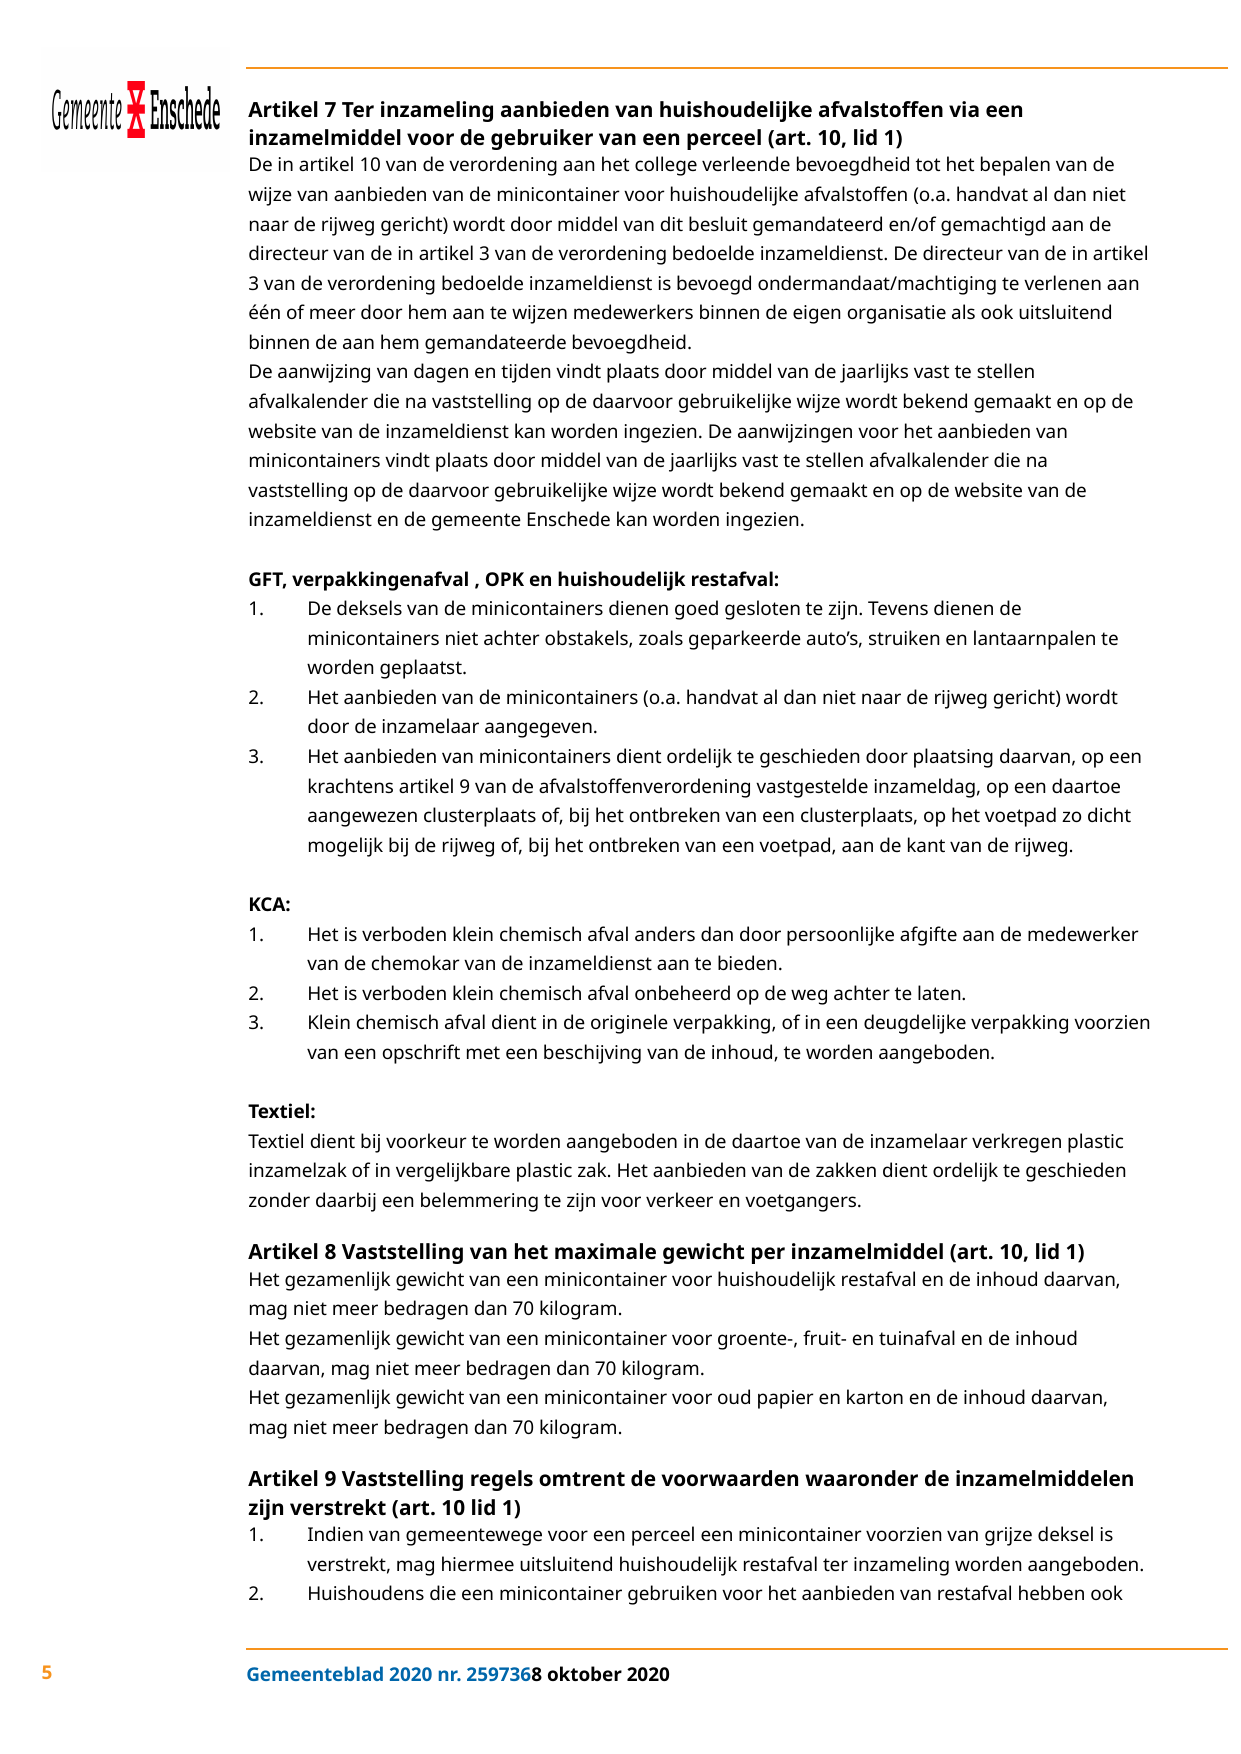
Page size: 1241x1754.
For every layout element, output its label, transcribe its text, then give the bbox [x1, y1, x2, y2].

text Textiel: [248, 1098, 1152, 1124]
text Artikel 7 Ter inzameling aanbieden van huishoudelijke afvalstoffen via een inzamelmiddel voor de gebruiker van een perceel (art. 10, lid 1) [248, 95, 1152, 152]
text Het gezamenlijk gewicht van een minicontainer voor groente-, fruit- en tuinafval en de inhoud daarvan, mag niet meer bedragen dan 70 kilogram. [248, 1325, 1152, 1380]
text Textiel dient bij voorkeur te worden aangeboden in de daartoe van de inzamelaar verkregen plastic inzamelzak of in vergelijkbare plastic zak. Het aanbieden van de zakken dient ordelijk te geschieden zonder daarbij een belemmering te zijn voor verkeer en voetgangers. [248, 1128, 1152, 1213]
picture [41, 47, 231, 172]
list Klein chemisch afval dient in de originele verpakking, of in een deugdelijke verpakking voorzien van een opschrift met een beschijving van de inhoud, te worden aangeboden. [248, 1009, 1152, 1065]
text Het gezamenlijk gewicht van een minicontainer voor huishoudelijk restafval en de inhoud daarvan, mag niet meer bedragen dan 70 kilogram. [248, 1266, 1152, 1321]
text Artikel 9 Vaststelling regels omtrent de voorwaarden waaronder de inzamelmiddelen zijn verstrekt (art. 10 lid 1) [248, 1464, 1152, 1521]
text Artikel 8 Vaststelling van het maximale gewicht per inzamelmiddel (art. 10, lid 1) [248, 1237, 1152, 1266]
text De in artikel 10 van de verordening aan het college verleende bevoegdheid tot het bepalen van de wijze van aanbieden van de minicontainer voor huishoudelijke afvalstoffen (o.a. handvat al dan niet naar de rijweg gericht) wordt door middel van dit besluit gemandateerd en/of gemachtigd aan de directeur van de in artikel 3 van de verordening bedoelde inzameldienst. De directeur van de in artikel 3 van de verordening bedoelde inzameldienst is bevoegd ondermandaat/machtiging te verlenen aan één of meer door hem aan te wijzen medewerkers binnen de eigen organisatie als ook uitsluitend binnen de aan hem gemandateerde bevoegdheid. [248, 152, 1152, 355]
list Het is verboden klein chemisch afval onbeheerd op de weg achter te laten. [248, 980, 1152, 1006]
list Het is verboden klein chemisch afval anders dan door persoonlijke afgifte aan de medewerker van de chemokar van de inzameldienst aan te bieden. [248, 921, 1152, 976]
list Indien van gemeentewege voor een perceel een minicontainer voorzien van grijze deksel is verstrekt, mag hiermee uitsluitend huishoudelijk restafval ter inzameling worden aangeboden. [248, 1521, 1152, 1576]
text De aanwijzing van dagen en tijden vindt plaats door middel van de jaarlijks vast te stellen afvalkalender die na vaststelling op de daarvoor gebruikelijke wijze wordt bekend gemaakt en op de website van de inzameldienst kan worden ingezien. De aanwijzingen voor het aanbieden van minicontainers vindt plaats door middel van de jaarlijks vast te stellen afvalkalender die na vaststelling op de daarvoor gebruikelijke wijze wordt bekend gemaakt en op de website van de inzameldienst en de gemeente Enschede kan worden ingezien. [248, 359, 1152, 532]
list Het aanbieden van minicontainers dient ordelijk te geschieden door plaatsing daarvan, op een krachtens artikel 9 van de afvalstoffenverordening vastgestelde inzameldag, op een daartoe aangewezen clusterplaats of, bij het ontbreken van een clusterplaats, op het voetpad zo dicht mogelijk bij de rijweg of, bij het ontbreken van een voetpad, aan de kant van de rijweg. [248, 743, 1152, 858]
list Huishoudens die een minicontainer gebruiken voor het aanbieden van restafval hebben ook [248, 1580, 1152, 1606]
text KCA: [248, 891, 1152, 917]
text Het gezamenlijk gewicht van een minicontainer voor oud papier en karton en de inhoud daarvan, mag niet meer bedragen dan 70 kilogram. [248, 1384, 1152, 1439]
list De deksels van de minicontainers dienen goed gesloten te zijn. Tevens dienen de minicontainers niet achter obstakels, zoals geparkeerde auto’s, struiken en lantaarnpalen te worden geplaatst. [248, 595, 1152, 680]
text GFT, verpakkingenafval , OPK en huishoudelijk restafval: [248, 566, 1152, 592]
list Het aanbieden van de minicontainers (o.a. handvat al dan niet naar de rijweg gericht) wordt door de inzamelaar aangegeven. [248, 684, 1152, 739]
